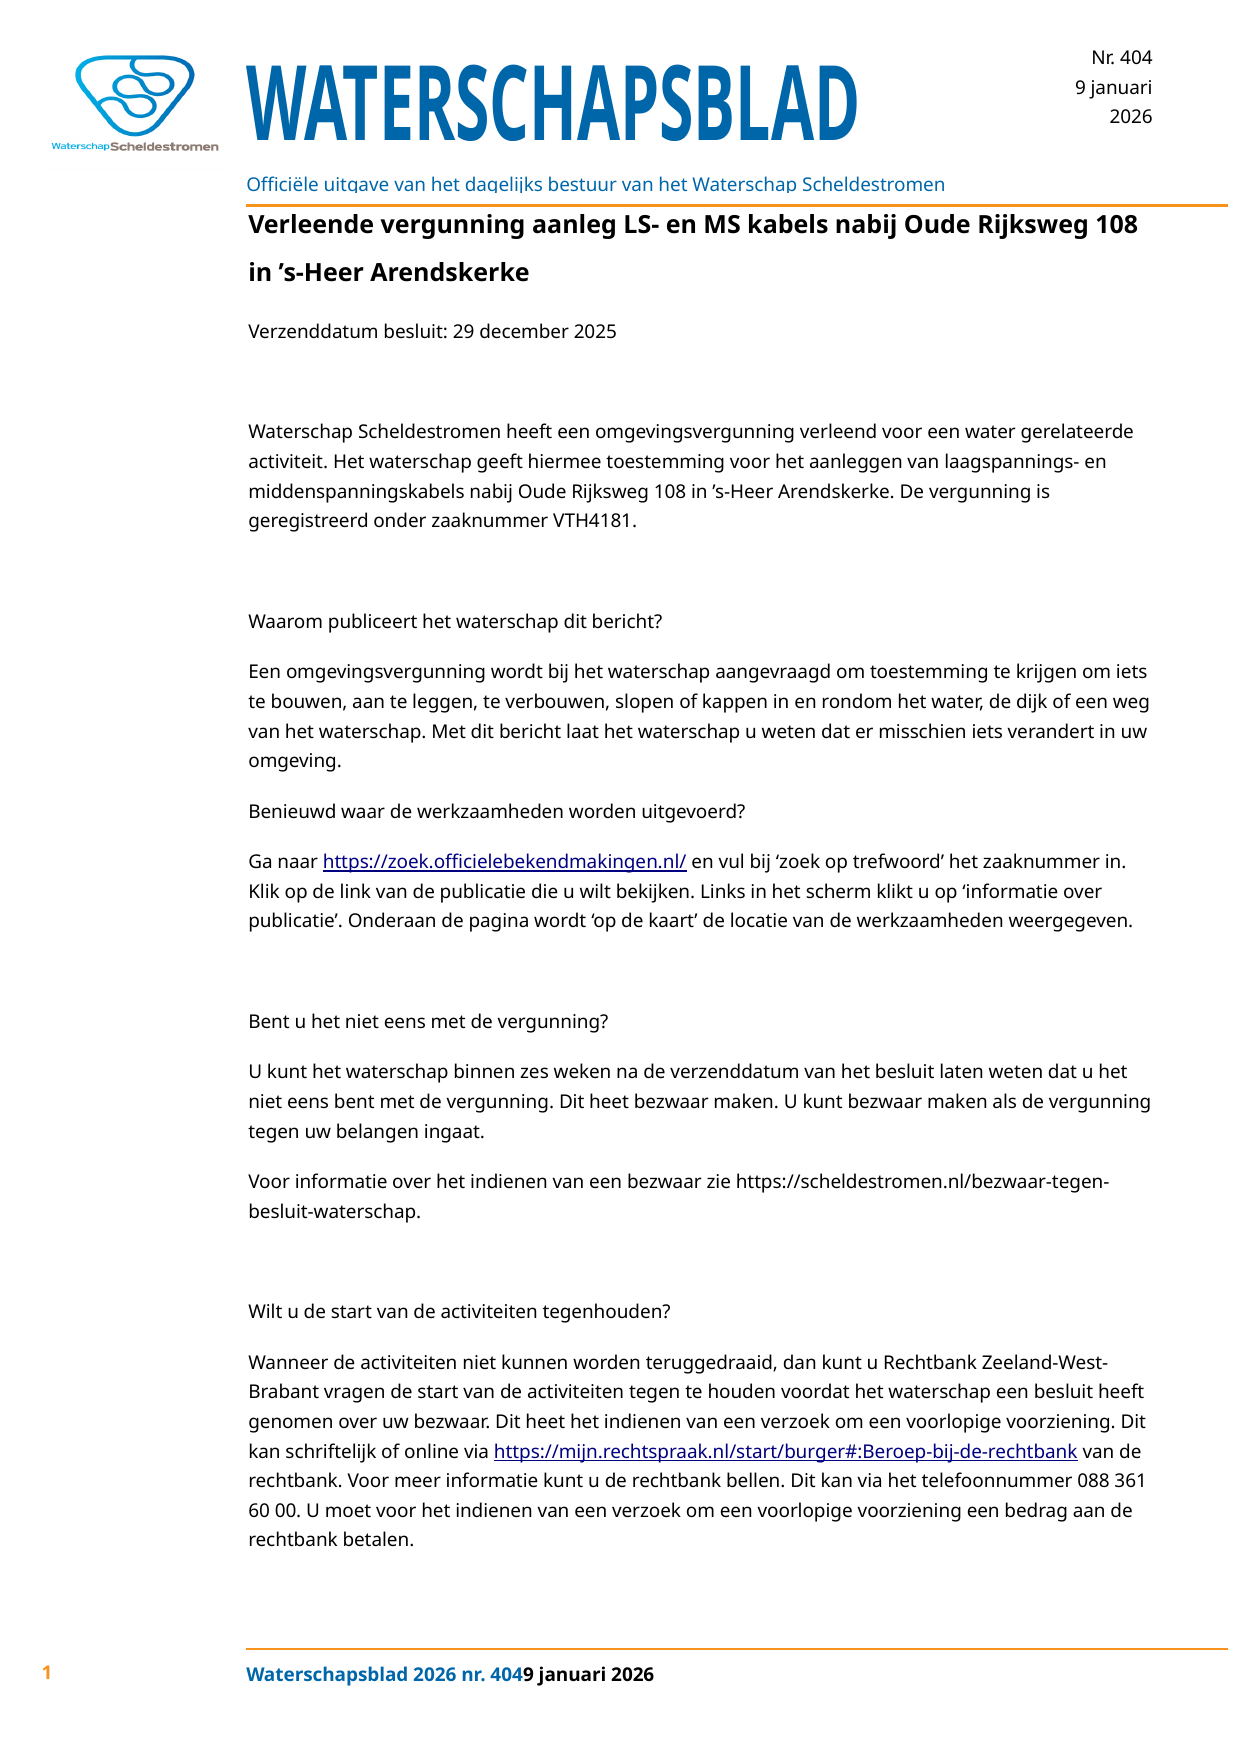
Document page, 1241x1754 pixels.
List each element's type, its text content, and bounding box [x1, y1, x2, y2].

text Wilt u de start van de activiteiten tegenhouden? [248, 1299, 1152, 1324]
text Een omgevingsvergunning wordt bij het waterschap aangevraagd om toestemming te krijgen om iets te bouwen, aan te leggen, te verbouwen, slopen of kappen in en rondom het water, de dijk of een weg van het waterschap. Met dit bericht laat het waterschap u weten dat er misschien iets verandert in uw omgeving. [248, 659, 1152, 773]
text Ga naar https://zoek.officielebekendmakingen.nl/ en vul bij ‘zoek op trefwoord’ het zaaknummer in. Klik op de link van de publicatie die u wilt bekijken. Links in het scherm klikt u op ‘informatie over publicatie’. Onderaan de pagina wordt ‘op de kaart’ de locatie van de werkzaamheden weergegeven. [248, 848, 1152, 933]
text Waterschap Scheldestromen heeft een omgevingsvergunning verleend voor een water gerelateerde activiteit. Het waterschap geeft hiermee toestemming voor het aanleggen van laagspannings- en middenspanningskabels nabij Oude Rijksweg 108 in ’s-Heer Arendskerke. De vergunning is geregistreerd onder zaaknummer VTH4181. [248, 419, 1152, 533]
text Bent u het niet eens met de vergunning? [248, 1008, 1152, 1034]
text Benieuwd waar de werkzaamheden worden uitgevoerd? [248, 798, 1152, 824]
text Waarom publiceert het waterschap dit bericht? [248, 608, 1152, 634]
text Voor informatie over het indienen van een bezwaar zie https://scheldestromen.nl/bezwaar-tegen-besluit-waterschap. [248, 1168, 1152, 1224]
text Verzenddatum besluit: 29 december 2025 [248, 318, 1152, 344]
picture [41, 47, 231, 172]
text Verleende vergunning aanleg LS- en MS kabels nabij Oude Rijksweg 108 in ’s-Heer Arendskerke [248, 207, 1152, 288]
text U kunt het waterschap binnen zes weken na de verzenddatum van het besluit laten weten dat u het niet eens bent met de vergunning. Dit heet bezwaar maken. U kunt bezwaar maken als de vergunning tegen uw belangen ingaat. [248, 1059, 1152, 1144]
text Wanneer de activiteiten niet kunnen worden teruggedraaid, dan kunt u Rechtbank Zeeland-West-Brabant vragen de start van de activiteiten tegen te houden voordat het waterschap een besluit heeft genomen over uw bezwaar. Dit heet het indienen van een verzoek om een voorlopige voorziening. Dit kan schriftelijk of online via https://mijn.rechtspraak.nl/start/burger#:Beroep-bij-de-rechtbank van de rechtbank. Voor meer informatie kunt u de rechtbank bellen. Dit kan via het telefoonnummer 088 361 60 00. U moet voor het indienen van een verzoek om een voorlopige voorziening een bedrag aan de rechtbank betalen. [248, 1349, 1152, 1552]
